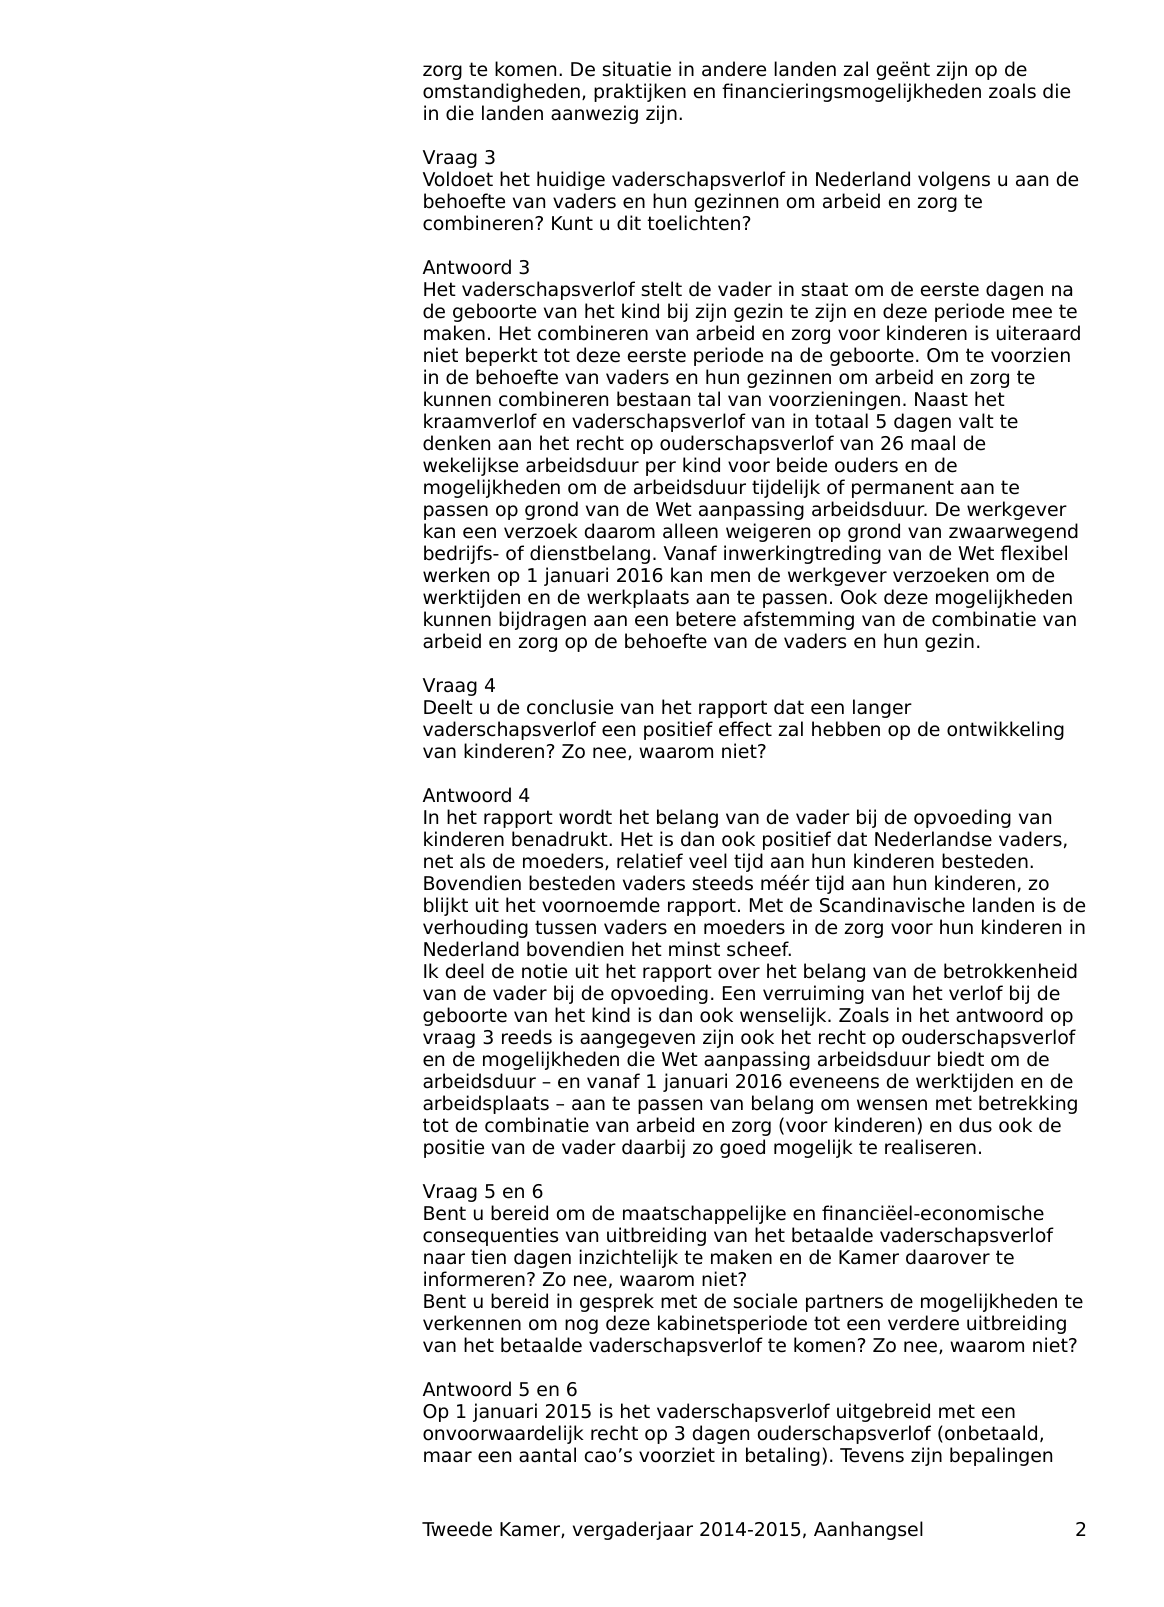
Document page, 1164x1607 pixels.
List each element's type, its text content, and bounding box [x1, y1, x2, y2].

text Het vaderschapsverlof stelt de vader in staat om de eerste dagen na de geboorte van het kind bij zijn gezin te zijn en deze periode mee te maken. Het combineren van arbeid en zorg voor kinderen is uiteraard niet beperkt tot deze eerste periode na de geboorte. Om te voorzien in de behoefte van vaders en hun gezinnen om arbeid en zorg te kunnen combineren bestaan tal van voorzieningen. Naast het kraamverlof en vaderschapsverlof van in totaal 5 dagen valt te denken aan het recht op ouderschapsverlof van 26 maal de wekelijkse arbeidsduur per kind voor beide ouders en de mogelijkheden om de arbeidsduur tijdelijk of permanent aan te passen op grond van de Wet aanpassing arbeidsduur. De werkgever kan een verzoek daarom alleen weigeren op grond van zwaarwegend bedrijfs- of dienstbelang. Vanaf inwerkingtreding van de Wet flexibel werken op 1 januari 2016 kan men de werkgever verzoeken om de werktijden en de werkplaats aan te passen. Ook deze mogelijkheden kunnen bijdragen aan een betere afstemming van de combinatie van arbeid en zorg op de behoefte van de vaders en hun gezin. [422, 279, 1087, 653]
text Ik deel de notie uit het rapport over het belang van de betrokkenheid van de vader bij de opvoeding. Een verruiming van het verlof bij de geboorte van het kind is dan ook wenselijk. Zoals in het antwoord op vraag 3 reeds is aangegeven zijn ook het recht op ouderschapsverlof en de mogelijkheden die Wet aanpassing arbeidsduur biedt om de arbeidsduur – en vanaf 1 januari 2016 eveneens de werktijden en de arbeidsplaats – aan te passen van belang om wensen met betrekking tot de combinatie van arbeid en zorg (voor kinderen) en dus ook de positie van de vader daarbij zo goed mogelijk te realiseren. [422, 961, 1087, 1159]
text Vraag 5 en 6 [422, 1181, 1087, 1203]
text Bent u bereid in gesprek met de sociale partners de mogelijkheden te verkennen om nog deze kabinetsperiode tot een verdere uitbreiding van het betaalde vaderschapsverlof te komen? Zo nee, waarom niet? [422, 1291, 1087, 1357]
text Deelt u de conclusie van het rapport dat een langer vaderschapsverlof een positief effect zal hebben op de ontwikkeling van kinderen? Zo nee, waarom niet? [422, 697, 1087, 763]
text Vraag 3 [422, 147, 1087, 169]
text In het rapport wordt het belang van de vader bij de opvoeding van kinderen benadrukt. Het is dan ook positief dat Nederlandse vaders, net als de moeders, relatief veel tijd aan hun kinderen besteden. Bovendien besteden vaders steeds méér tijd aan hun kinderen, zo blijkt uit het voornoemde rapport. Met de Scandinavische landen is de verhouding tussen vaders en moeders in de zorg voor hun kinderen in Nederland bovendien het minst scheef. [422, 807, 1087, 961]
text Antwoord 4 [422, 785, 1087, 807]
text zorg te komen. De situatie in andere landen zal geënt zijn op de omstandigheden, praktijken en financieringsmogelijkheden zoals die in die landen aanwezig zijn. [422, 59, 1087, 125]
text Op 1 januari 2015 is het vaderschapsverlof uitgebreid met een onvoorwaardelijk recht op 3 dagen ouderschapsverlof (onbetaald, maar een aantal cao’s voorziet in betaling). Tevens zijn bepalingen [422, 1401, 1087, 1467]
text Voldoet het huidige vaderschapsverlof in Nederland volgens u aan de behoefte van vaders en hun gezinnen om arbeid en zorg te combineren? Kunt u dit toelichten? [422, 169, 1087, 235]
text Antwoord 5 en 6 [422, 1379, 1087, 1401]
text Vraag 4 [422, 675, 1087, 697]
text Bent u bereid om de maatschappelijke en financiëel-economische consequenties van uitbreiding van het betaalde vaderschapsverlof naar tien dagen inzichtelijk te maken en de Kamer daarover te informeren? Zo nee, waarom niet? [422, 1203, 1087, 1291]
text Antwoord 3 [422, 257, 1087, 279]
